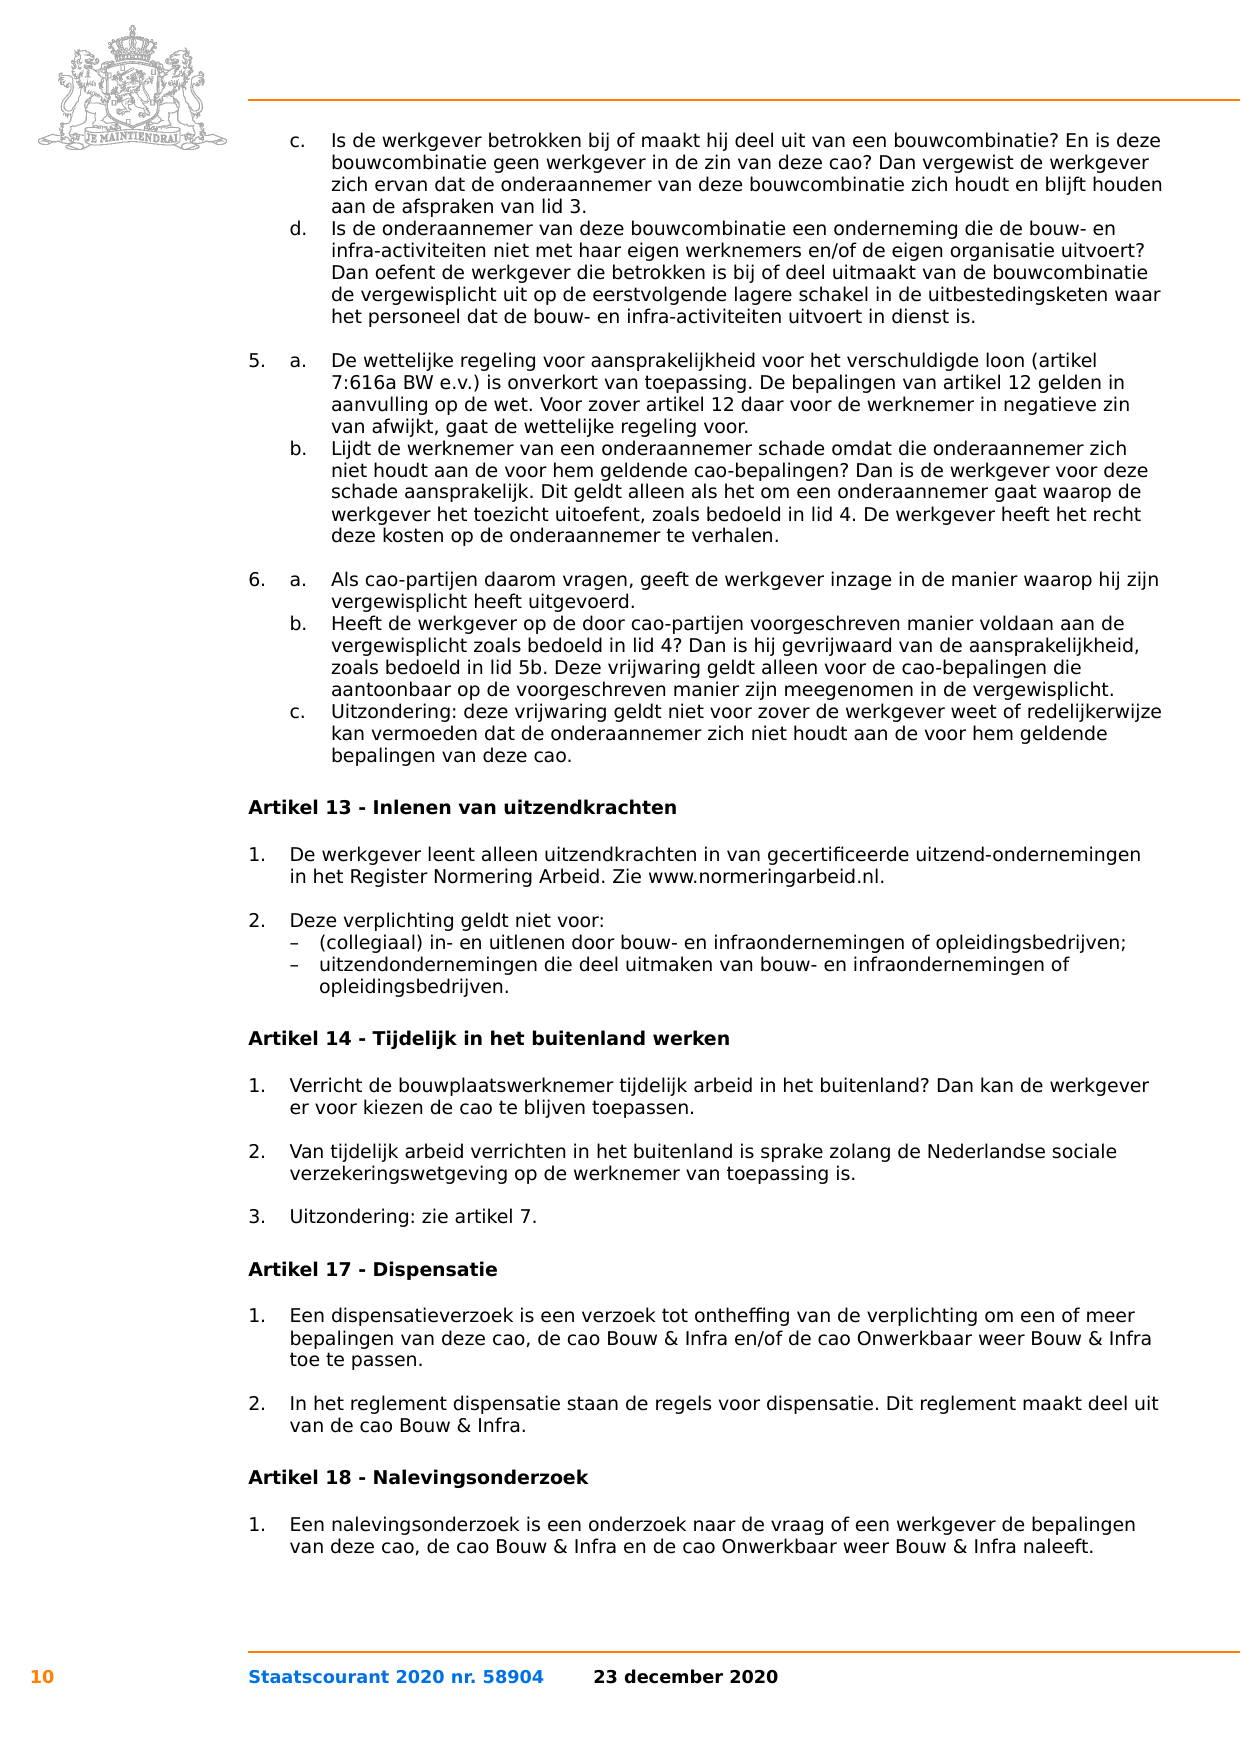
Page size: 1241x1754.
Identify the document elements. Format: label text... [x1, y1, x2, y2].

text 1. Een nalevingsonderzoek is een onderzoek naar de vraag of een werkgever de bepalingen van deze cao, de cao Bouw & Infra en de cao Onwerkbaar weer Bouw & Infra naleeft. [248, 1514, 1163, 1558]
text 2. Deze verplichting geldt niet voor: [248, 910, 1163, 932]
picture [38, 25, 227, 150]
text b. Heeft de werkgever op de door cao-partijen voorgeschreven manier voldaan aan de vergewisplicht zoals bedoeld in lid 4? Dan is hij gevrijwaard van de aansprakelijkheid, zoals bedoeld in lid 5b. Deze vrijwaring geldt alleen voor de cao-bepalingen die aantoonbaar op de voorgeschreven manier zijn meegenomen in de vergewisplicht. [289, 613, 1163, 701]
subtitle Artikel 13 - Inlenen van uitzendkrachten [248, 797, 1163, 819]
text – uitzendondernemingen die deel uitmaken van bouw- en infraondernemingen of opleidingsbedrijven. [289, 954, 1163, 998]
text 6. a. Als cao-partijen daarom vragen, geeft de werkgever inzage in de manier waarop hij zijn vergewisplicht heeft uitgevoerd. [248, 569, 1163, 613]
text – (collegiaal) in- en uitlenen door bouw- en infraondernemingen of opleidingsbedrijven; [289, 932, 1163, 954]
subtitle Artikel 14 - Tijdelijk in het buitenland werken [248, 1028, 1163, 1050]
text b. Lijdt de werknemer van een onderaannemer schade omdat die onderaannemer zich niet houdt aan de voor hem geldende cao-bepalingen? Dan is de werkgever voor deze schade aansprakelijk. Dit geldt alleen als het om een onderaannemer gaat waarop de werkgever het toezicht uitoefent, zoals bedoeld in lid 4. De werkgever heeft het recht deze kosten op de onderaannemer te verhalen. [289, 437, 1163, 547]
text d. Is de onderaannemer van deze bouwcombinatie een onderneming die de bouw- en infra-activiteiten niet met haar eigen werknemers en/of de eigen organisatie uitvoert? Dan oefent de werkgever die betrokken is bij of deel uitmaakt van de bouwcombinatie de vergewisplicht uit op de eerstvolgende lagere schakel in de uitbestedingsketen waar het personeel dat de bouw- en infra-activiteiten uitvoert in dienst is. [289, 218, 1163, 328]
text 5. a. De wettelijke regeling voor aansprakelijkheid voor het verschuldigde loon (artikel 7:616a BW e.v.) is onverkort van toepassing. De bepalingen van artikel 12 gelden in aanvulling op de wet. Voor zover artikel 12 daar voor de werknemer in negatieve zin van afwijkt, gaat de wettelijke regeling voor. [248, 349, 1163, 437]
subtitle Artikel 17 - Dispensatie [248, 1258, 1163, 1280]
text 3. Uitzondering: zie artikel 7. [248, 1206, 1163, 1228]
subtitle Artikel 18 - Nalevingsonderzoek [248, 1467, 1163, 1489]
text 1. De werkgever leent alleen uitzendkrachten in van gecertificeerde uitzend-ondernemingen in het Register Normering Arbeid. Zie www.normeringarbeid.nl. [248, 844, 1163, 888]
text 2. In het reglement dispensatie staan de regels voor dispensatie. Dit reglement maakt deel uit van de cao Bouw & Infra. [248, 1393, 1163, 1437]
text c. Is de werkgever betrokken bij of maakt hij deel uit van een bouwcombinatie? En is deze bouwcombinatie geen werkgever in de zin van deze cao? Dan vergewist de werkgever zich ervan dat de onderaannemer van deze bouwcombinatie zich houdt en blijft houden aan de afspraken van lid 3. [289, 130, 1163, 218]
text c. Uitzondering: deze vrijwaring geldt niet voor zover de werkgever weet of redelijkerwijze kan vermoeden dat de onderaannemer zich niet houdt aan de voor hem geldende bepalingen van deze cao. [289, 701, 1163, 767]
text 1. Verricht de bouwplaatswerknemer tijdelijk arbeid in het buitenland? Dan kan de werkgever er voor kiezen de cao te blijven toepassen. [248, 1075, 1163, 1119]
text 2. Van tijdelijk arbeid verrichten in het buitenland is sprake zolang de Nederlandse sociale verzekeringswetgeving op de werknemer van toepassing is. [248, 1141, 1163, 1184]
text 1. Een dispensatieverzoek is een verzoek tot ontheffing van de verplichting om een of meer bepalingen van deze cao, de cao Bouw & Infra en/of de cao Onwerkbaar weer Bouw & Infra toe te passen. [248, 1305, 1163, 1371]
